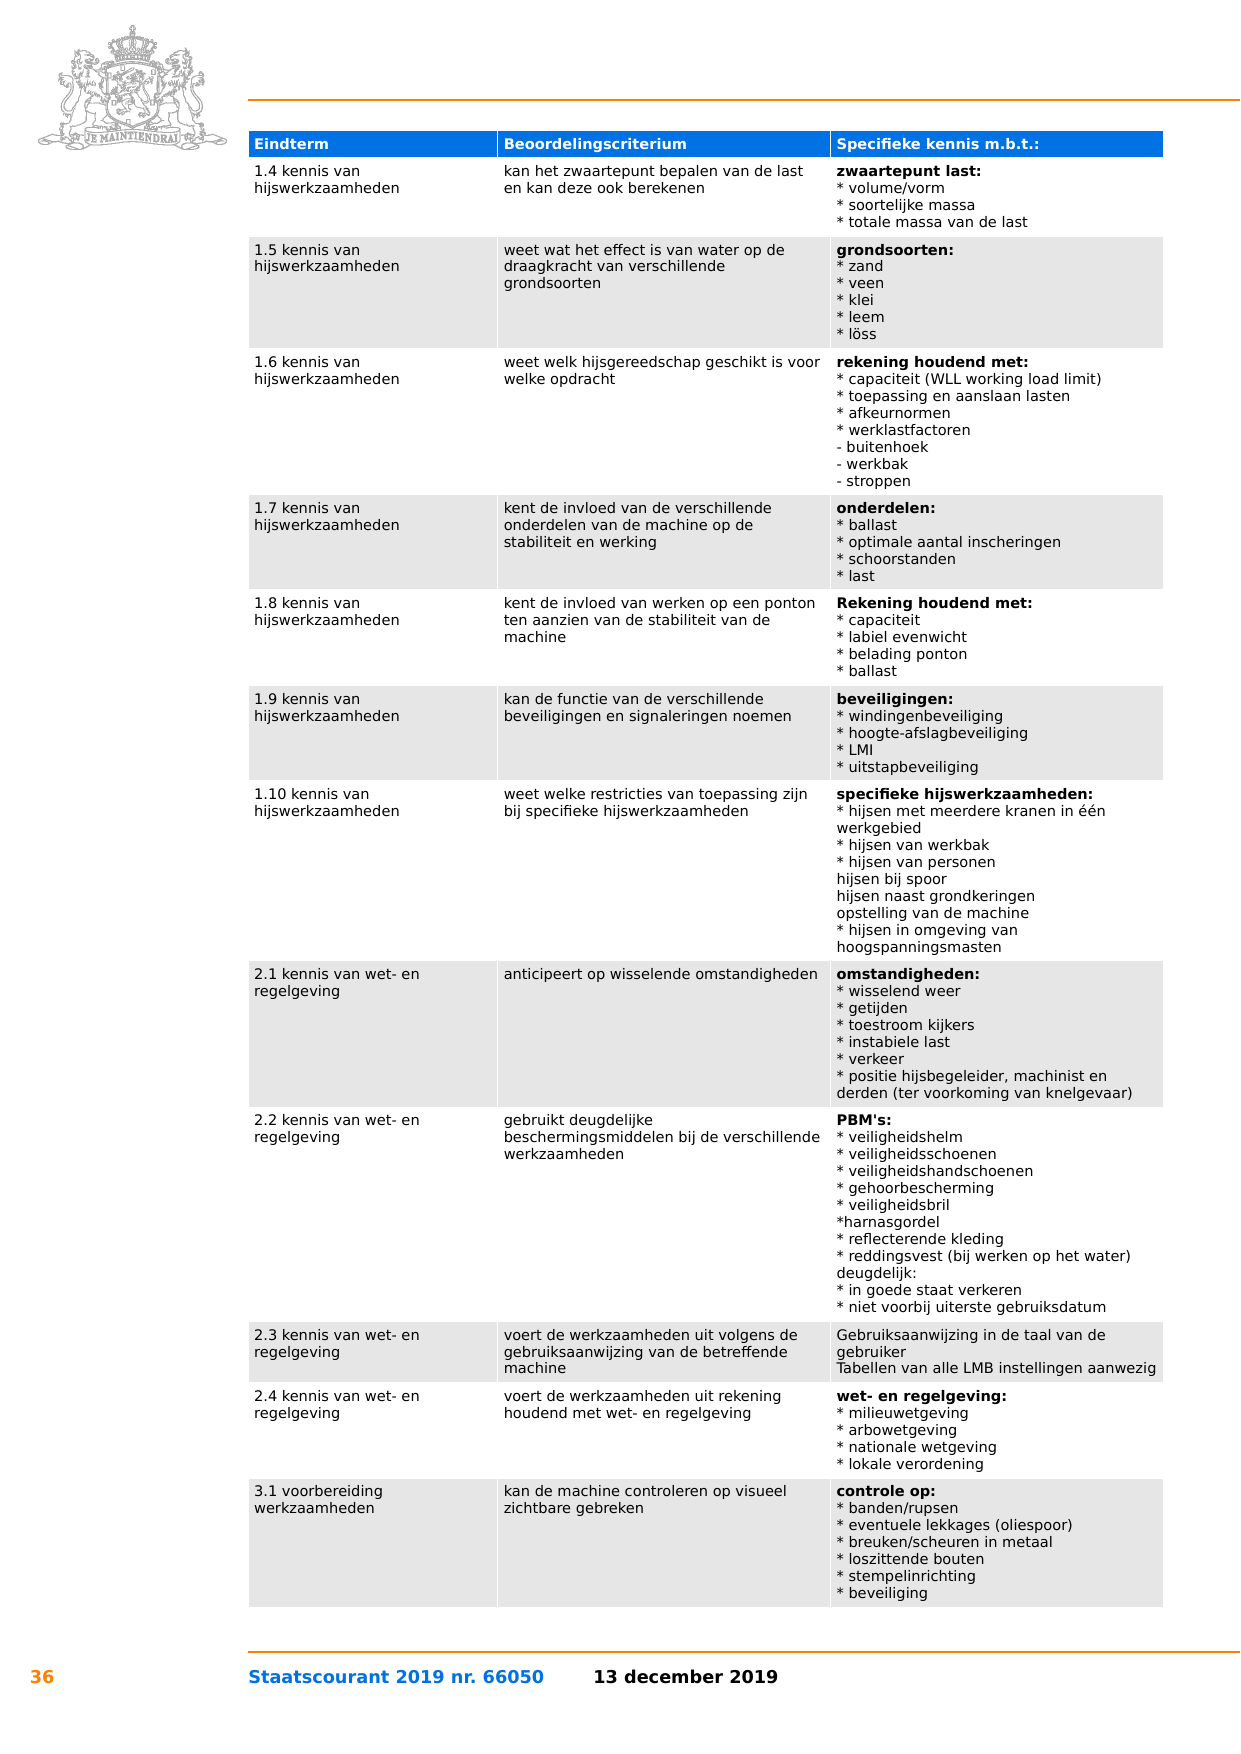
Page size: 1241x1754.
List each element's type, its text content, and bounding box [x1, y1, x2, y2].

table_cell voert de werkzaamheden uit rekening houdend met wet- en regelgeving [498, 1383, 830, 1477]
table_cell 1.5 kennis van hijswerkzaamheden [249, 237, 497, 348]
table_cell beveiligingen: * windingenbeveiliging * hoogte-afslagbeveiliging * LMI * uitstapbeveiliging [831, 686, 1163, 780]
table_cell onderdelen: * ballast * optimale aantal inscheringen * schoorstanden * last [831, 495, 1163, 589]
table_cell specifieke hijswerkzaamheden: * hijsen met meerdere kranen in één werkgebied * hijsen van werkbak * hijsen van personen hijsen bij spoor hijsen naast grondkeringen opstelling van de machine * hijsen in omgeving van hoogspanningsmasten [831, 781, 1163, 960]
table_cell voert de werkzaamheden uit volgens de gebruiksaanwijzing van de betreffende machine [498, 1322, 830, 1382]
table_cell 2.2 kennis van wet- en regelgeving [249, 1108, 497, 1321]
table_cell zwaartepunt last: * volume/vorm * soortelijke massa * totale massa van de last [831, 158, 1163, 236]
table_cell grondsoorten: * zand * veen * klei * leem * löss [831, 237, 1163, 348]
table_cell anticipeert op wisselende omstandigheden [498, 961, 830, 1107]
table_cell weet wat het effect is van water op de draagkracht van verschillende grondsoorten [498, 237, 830, 348]
table_cell Rekening houdend met: * capaciteit * labiel evenwicht * belading ponton * ballast [831, 591, 1163, 685]
table_cell kan de machine controleren op visueel zichtbare gebreken [498, 1479, 830, 1607]
table_cell gebruikt deugdelijke beschermingsmiddelen bij de verschillende werkzaamheden [498, 1108, 830, 1321]
table_cell Gebruiksaanwijzing in de taal van de gebruiker Tabellen van alle LMB instellingen aanwezig [831, 1322, 1163, 1382]
table_header Eindterm [249, 131, 497, 157]
table_cell omstandigheden: * wisselend weer * getijden * toestroom kijkers * instabiele last * verkeer * positie hijsbegeleider, machinist en derden (ter voorkoming van knelgevaar) [831, 961, 1163, 1107]
table_cell controle op: * banden/rupsen * eventuele lekkages (oliespoor) * breuken/scheuren in metaal * loszittende bouten * stempelinrichting * beveiliging [831, 1479, 1163, 1607]
table_cell kent de invloed van werken op een ponton ten aanzien van de stabiliteit van de machine [498, 591, 830, 685]
table_cell 1.9 kennis van hijswerkzaamheden [249, 686, 497, 780]
table_cell 2.3 kennis van wet- en regelgeving [249, 1322, 497, 1382]
table_cell kent de invloed van de verschillende onderdelen van de machine op de stabiliteit en werking [498, 495, 830, 589]
table_cell 2.1 kennis van wet- en regelgeving [249, 961, 497, 1107]
table_cell 1.7 kennis van hijswerkzaamheden [249, 495, 497, 589]
table_cell 1.6 kennis van hijswerkzaamheden [249, 349, 497, 494]
table_cell weet welk hijsgereedschap geschikt is voor welke opdracht [498, 349, 830, 494]
table_cell 3.1 voorbereiding werkzaamheden [249, 1479, 497, 1607]
table_cell PBM's: * veiligheidshelm * veiligheidsschoenen * veiligheidshandschoenen * gehoorbescherming * veiligheidsbril *harnasgordel * reflecterende kleding * reddingsvest (bij werken op het water) deugdelijk: * in goede staat verkeren * niet voorbij uiterste gebruiksdatum [831, 1108, 1163, 1321]
table_header Beoordelingscriterium [498, 131, 830, 157]
table_cell kan de functie van de verschillende beveiligingen en signaleringen noemen [498, 686, 830, 780]
table_cell 1.10 kennis van hijswerkzaamheden [249, 781, 497, 960]
table_cell weet welke restricties van toepassing zijn bij specifieke hijswerkzaamheden [498, 781, 830, 960]
picture [38, 25, 227, 150]
table_header Specifieke kennis m.b.t.: [831, 131, 1163, 157]
table_cell 1.4 kennis van hijswerkzaamheden [249, 158, 497, 236]
table_cell 1.8 kennis van hijswerkzaamheden [249, 591, 497, 685]
table_cell 2.4 kennis van wet- en regelgeving [249, 1383, 497, 1477]
table_cell rekening houdend met: * capaciteit (WLL working load limit) * toepassing en aanslaan lasten * afkeurnormen * werklastfactoren - buitenhoek - werkbak - stroppen [831, 349, 1163, 494]
table_cell kan het zwaartepunt bepalen van de last en kan deze ook berekenen [498, 158, 830, 236]
table_cell wet- en regelgeving: * milieuwetgeving * arbowetgeving * nationale wetgeving * lokale verordening [831, 1383, 1163, 1477]
